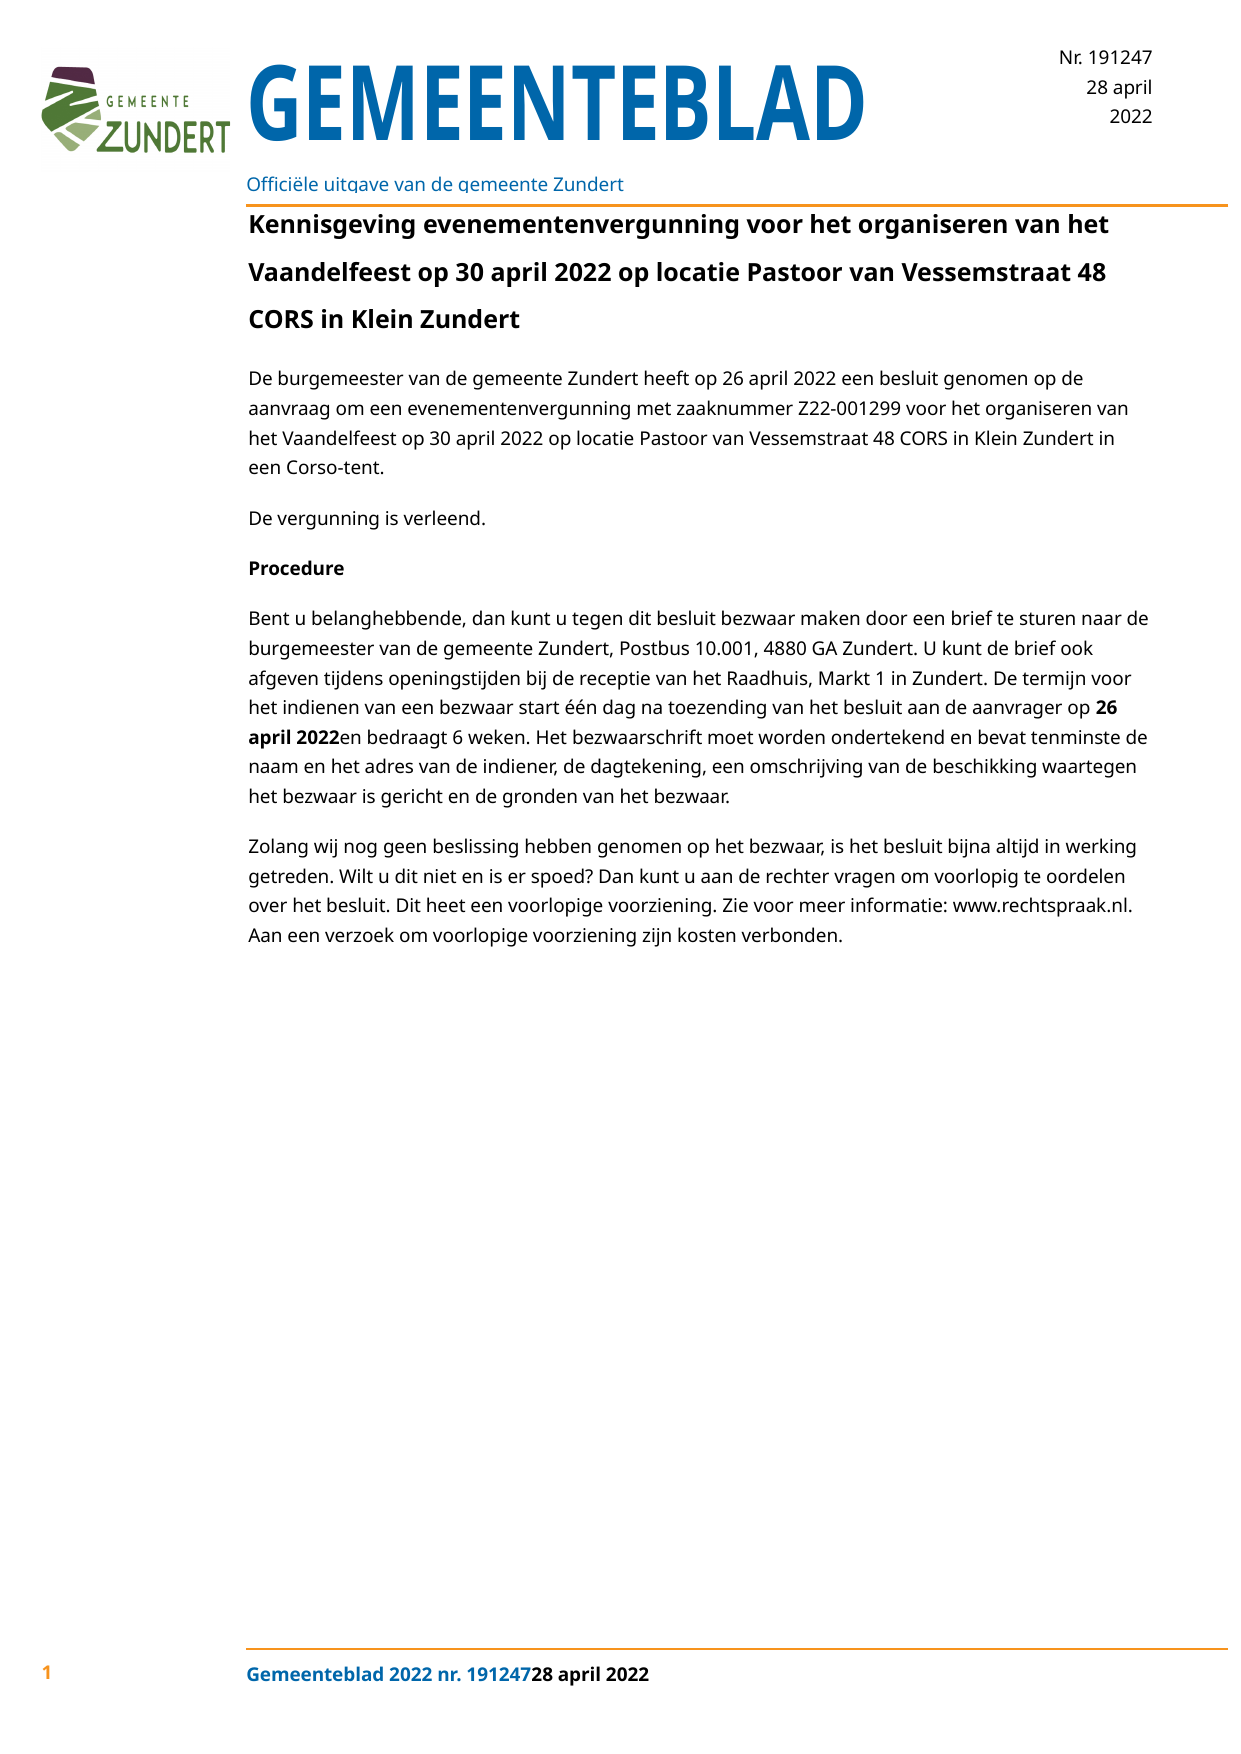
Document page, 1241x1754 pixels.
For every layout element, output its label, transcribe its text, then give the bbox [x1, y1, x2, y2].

text De vergunning is verleend. [248, 505, 1152, 530]
text Zolang wij nog geen beslissing hebben genomen op het bezwaar, is het besluit bijna altijd in werking getreden. Wilt u dit niet en is er spoed? Dan kunt u aan de rechter vragen om voorlopig te oordelen over het besluit. Dit heet een voorlopige voorziening. Zie voor meer informatie: www.rechtspraak.nl. Aan een verzoek om voorlopige voorziening zijn kosten verbonden. [248, 833, 1152, 948]
text Procedure [248, 555, 1152, 581]
text Kennisgeving evenementenvergunning voor het organiseren van het Vaandelfeest op 30 april 2022 op locatie Pastoor van Vessemstraat 48 CORS in Klein Zundert [248, 207, 1152, 336]
text Bent u belanghebbende, dan kunt u tegen dit besluit bezwaar maken door een brief te sturen naar de burgemeester van de gemeente Zundert, Postbus 10.001, 4880 GA Zundert. U kunt de brief ook afgeven tijdens openingstijden bij de receptie van het Raadhuis, Markt 1 in Zundert. De termijn voor het indienen van een bezwaar start één dag na toezending van het besluit aan de aanvrager op 26 april 2022en bedraagt 6 weken. Het bezwaarschrift moet worden ondertekend en bevat tenminste de naam en het adres van de indiener, de dagtekening, een omschrijving van de beschikking waartegen het bezwaar is gericht en de gronden van het bezwaar. [248, 606, 1152, 809]
text De burgemeester van de gemeente Zundert heeft op 26 april 2022 een besluit genomen op de aanvraag om een evenementenvergunning met zaaknummer Z22-001299 voor het organiseren van het Vaandelfeest op 30 april 2022 op locatie Pastoor van Vessemstraat 48 CORS in Klein Zundert in een Corso-tent. [248, 366, 1152, 480]
picture [41, 47, 231, 172]
